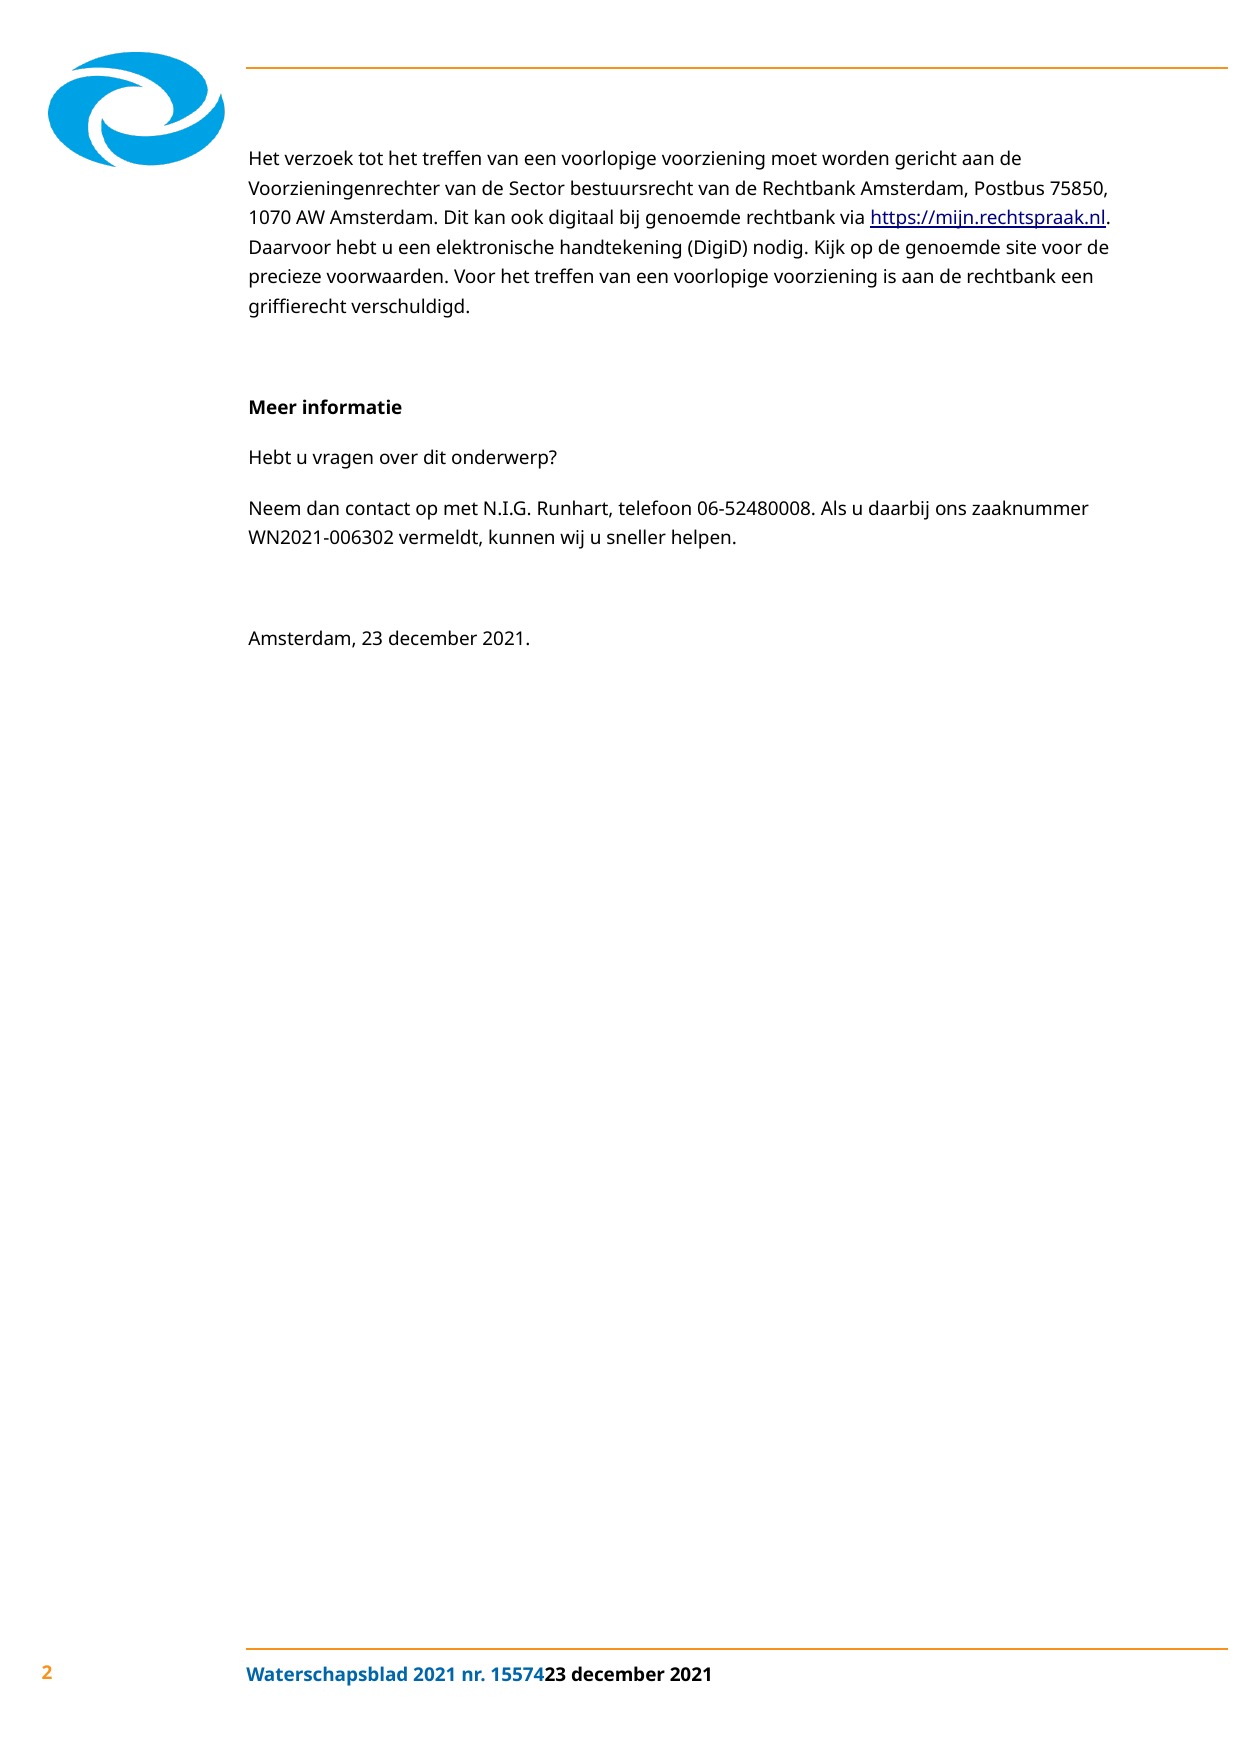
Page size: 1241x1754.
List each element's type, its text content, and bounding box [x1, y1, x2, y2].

text Meer informatie [248, 394, 1152, 420]
text Amsterdam, 23 december 2021. [248, 625, 1152, 651]
text Neem dan contact op met N.I.G. Runhart, telefoon 06-52480008. Als u daarbij ons zaaknummer WN2021-006302 vermeldt, kunnen wij u sneller helpen. [248, 495, 1152, 550]
picture [41, 47, 231, 172]
text Het verzoek tot het treffen van een voorlopige voorziening moet worden gericht aan de Voorzieningenrechter van de Sector bestuursrecht van de Rechtbank Amsterdam, Postbus 75850, 1070 AW Amsterdam. Dit kan ook digitaal bij genoemde rechtbank via https://mijn.rechtspraak.nl. Daarvoor hebt u een elektronische handtekening (DigiD) nodig. Kijk op de genoemde site voor de precieze voorwaarden. Voor het treffen van een voorlopige voorziening is aan de rechtbank een griffierecht verschuldigd. [248, 145, 1152, 319]
text Hebt u vragen over dit onderwerp? [248, 444, 1152, 470]
